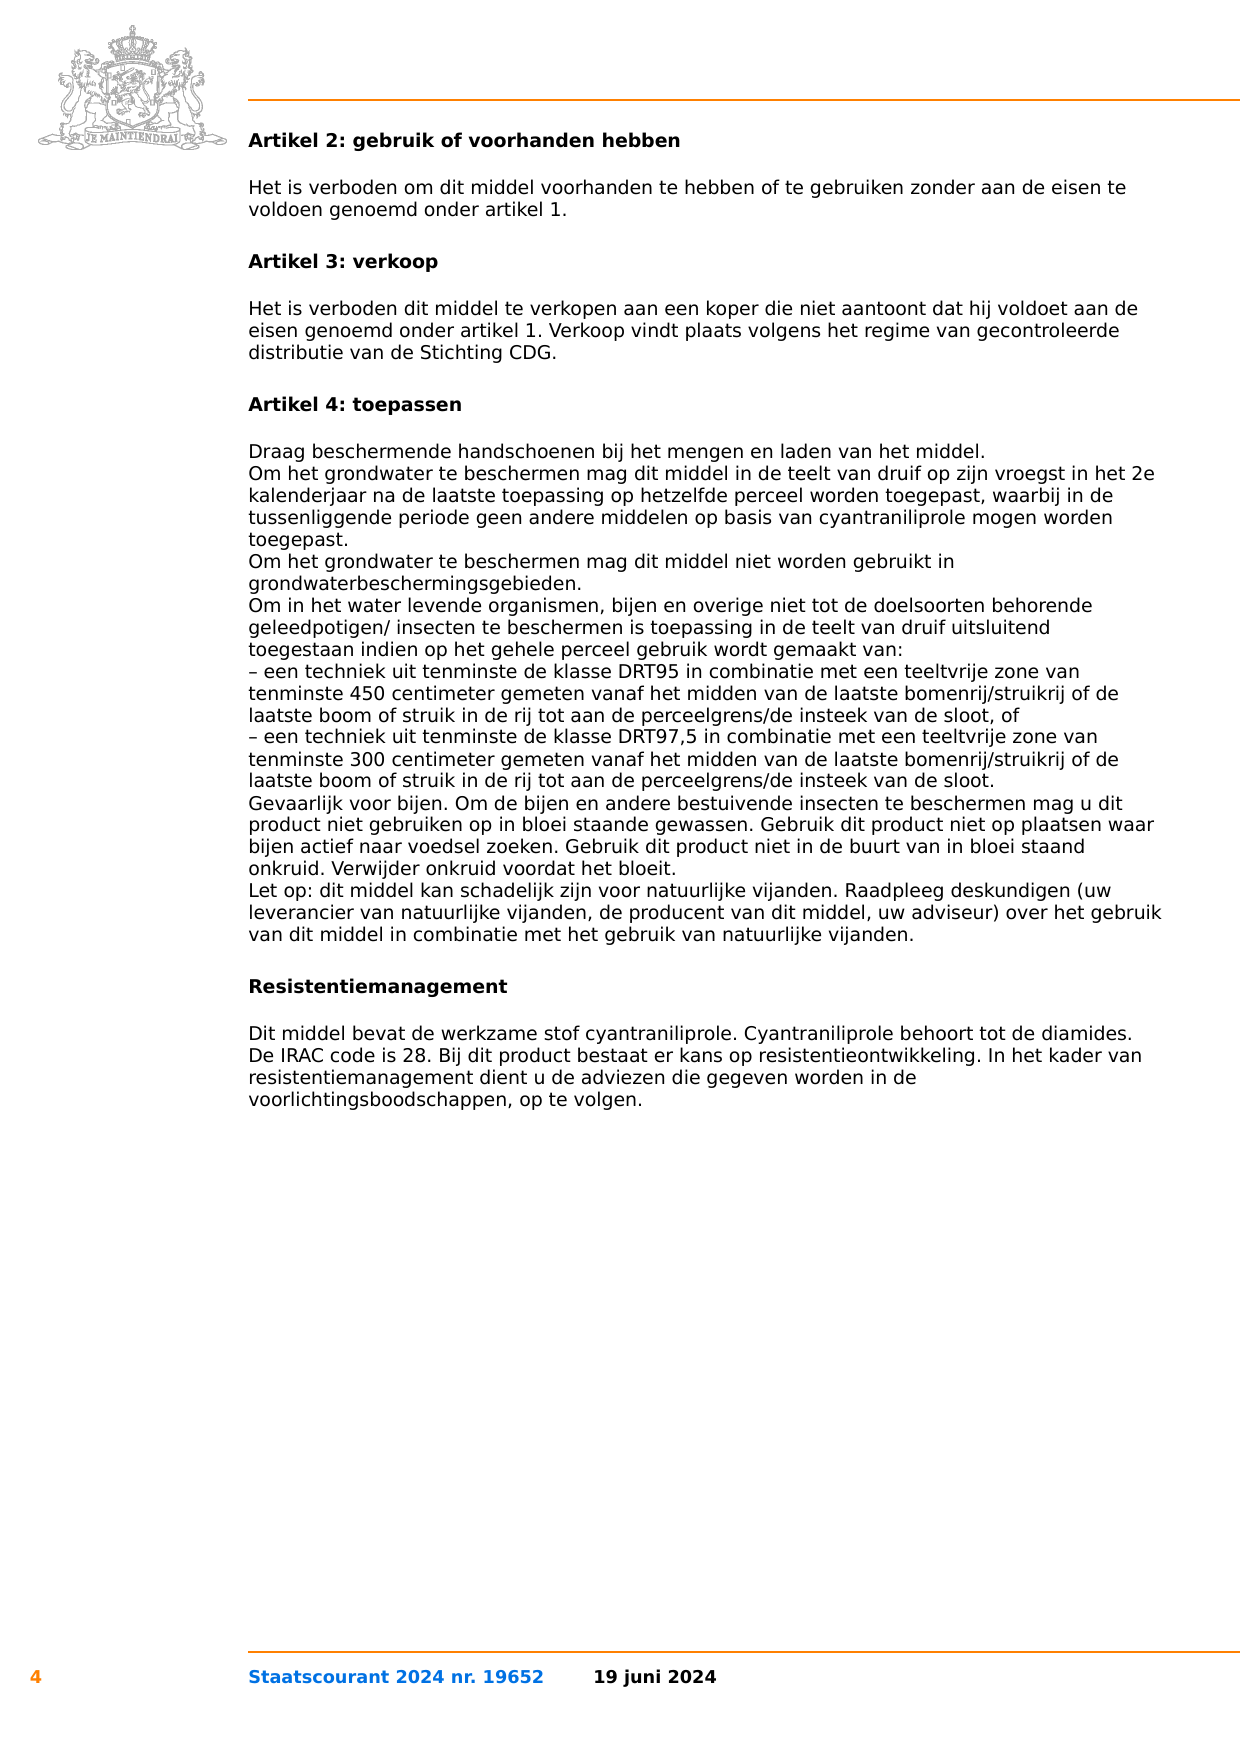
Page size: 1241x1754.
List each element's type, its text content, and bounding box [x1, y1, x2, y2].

text Om het grondwater te beschermen mag dit middel in de teelt van druif op zijn vroegst in het 2e kalenderjaar na de laatste toepassing op hetzelfde perceel worden toegepast, waarbij in de tussenliggende periode geen andere middelen op basis van cyantraniliprole mogen worden toegepast. [248, 463, 1163, 551]
subtitle Artikel 2: gebruik of voorhanden hebben [248, 130, 1163, 152]
text – een techniek uit tenminste de klasse DRT97,5 in combinatie met een teeltvrije zone van tenminste 300 centimeter gemeten vanaf het midden van de laatste bomenrij/struikrij of de laatste boom of struik in de rij tot aan de perceelgrens/de insteek van de sloot. [248, 726, 1163, 792]
text Gevaarlijk voor bijen. Om de bijen en andere bestuivende insecten te beschermen mag u dit product niet gebruiken op in bloei staande gewassen. Gebruik dit product niet op plaatsen waar bijen actief naar voedsel zoeken. Gebruik dit product niet in de buurt van in bloei staand onkruid. Verwijder onkruid voordat het bloeit. [248, 792, 1163, 880]
text Het is verboden dit middel te verkopen aan een koper die niet aantoont dat hij voldoet aan de eisen genoemd onder artikel 1. Verkoop vindt plaats volgens het regime van gecontroleerde distributie van de Stichting CDG. [248, 298, 1163, 364]
text Dit middel bevat de werkzame stof cyantraniliprole. Cyantraniliprole behoort tot de diamides. De IRAC code is 28. Bij dit product bestaat er kans op resistentieontwikkeling. In het kader van resistentiemanagement dient u de adviezen die gegeven worden in de voorlichtingsboodschappen, op te volgen. [248, 1023, 1163, 1111]
text Het is verboden om dit middel voorhanden te hebben of te gebruiken zonder aan de eisen te voldoen genoemd onder artikel 1. [248, 177, 1163, 221]
text Let op: dit middel kan schadelijk zijn voor natuurlijke vijanden. Raadpleeg deskundigen (uw leverancier van natuurlijke vijanden, de producent van dit middel, uw adviseur) over het gebruik van dit middel in combinatie met het gebruik van natuurlijke vijanden. [248, 880, 1163, 946]
subtitle Artikel 3: verkoop [248, 251, 1163, 273]
picture [38, 25, 227, 150]
text Draag beschermende handschoenen bij het mengen en laden van het middel. [248, 441, 1163, 463]
text Om in het water levende organismen, bijen en overige niet tot de doelsoorten behorende geleedpotigen/ insecten te beschermen is toepassing in de teelt van druif uitsluitend toegestaan indien op het gehele perceel gebruik wordt gemaakt van: [248, 594, 1163, 661]
subtitle Resistentiemanagement [248, 976, 1163, 998]
subtitle Artikel 4: toepassen [248, 394, 1163, 416]
text Om het grondwater te beschermen mag dit middel niet worden gebruikt in grondwaterbeschermingsgebieden. [248, 551, 1163, 594]
text – een techniek uit tenminste de klasse DRT95 in combinatie met een teeltvrije zone van tenminste 450 centimeter gemeten vanaf het midden van de laatste bomenrij/struikrij of de laatste boom of struik in de rij tot aan de perceelgrens/de insteek van de sloot, of [248, 661, 1163, 726]
